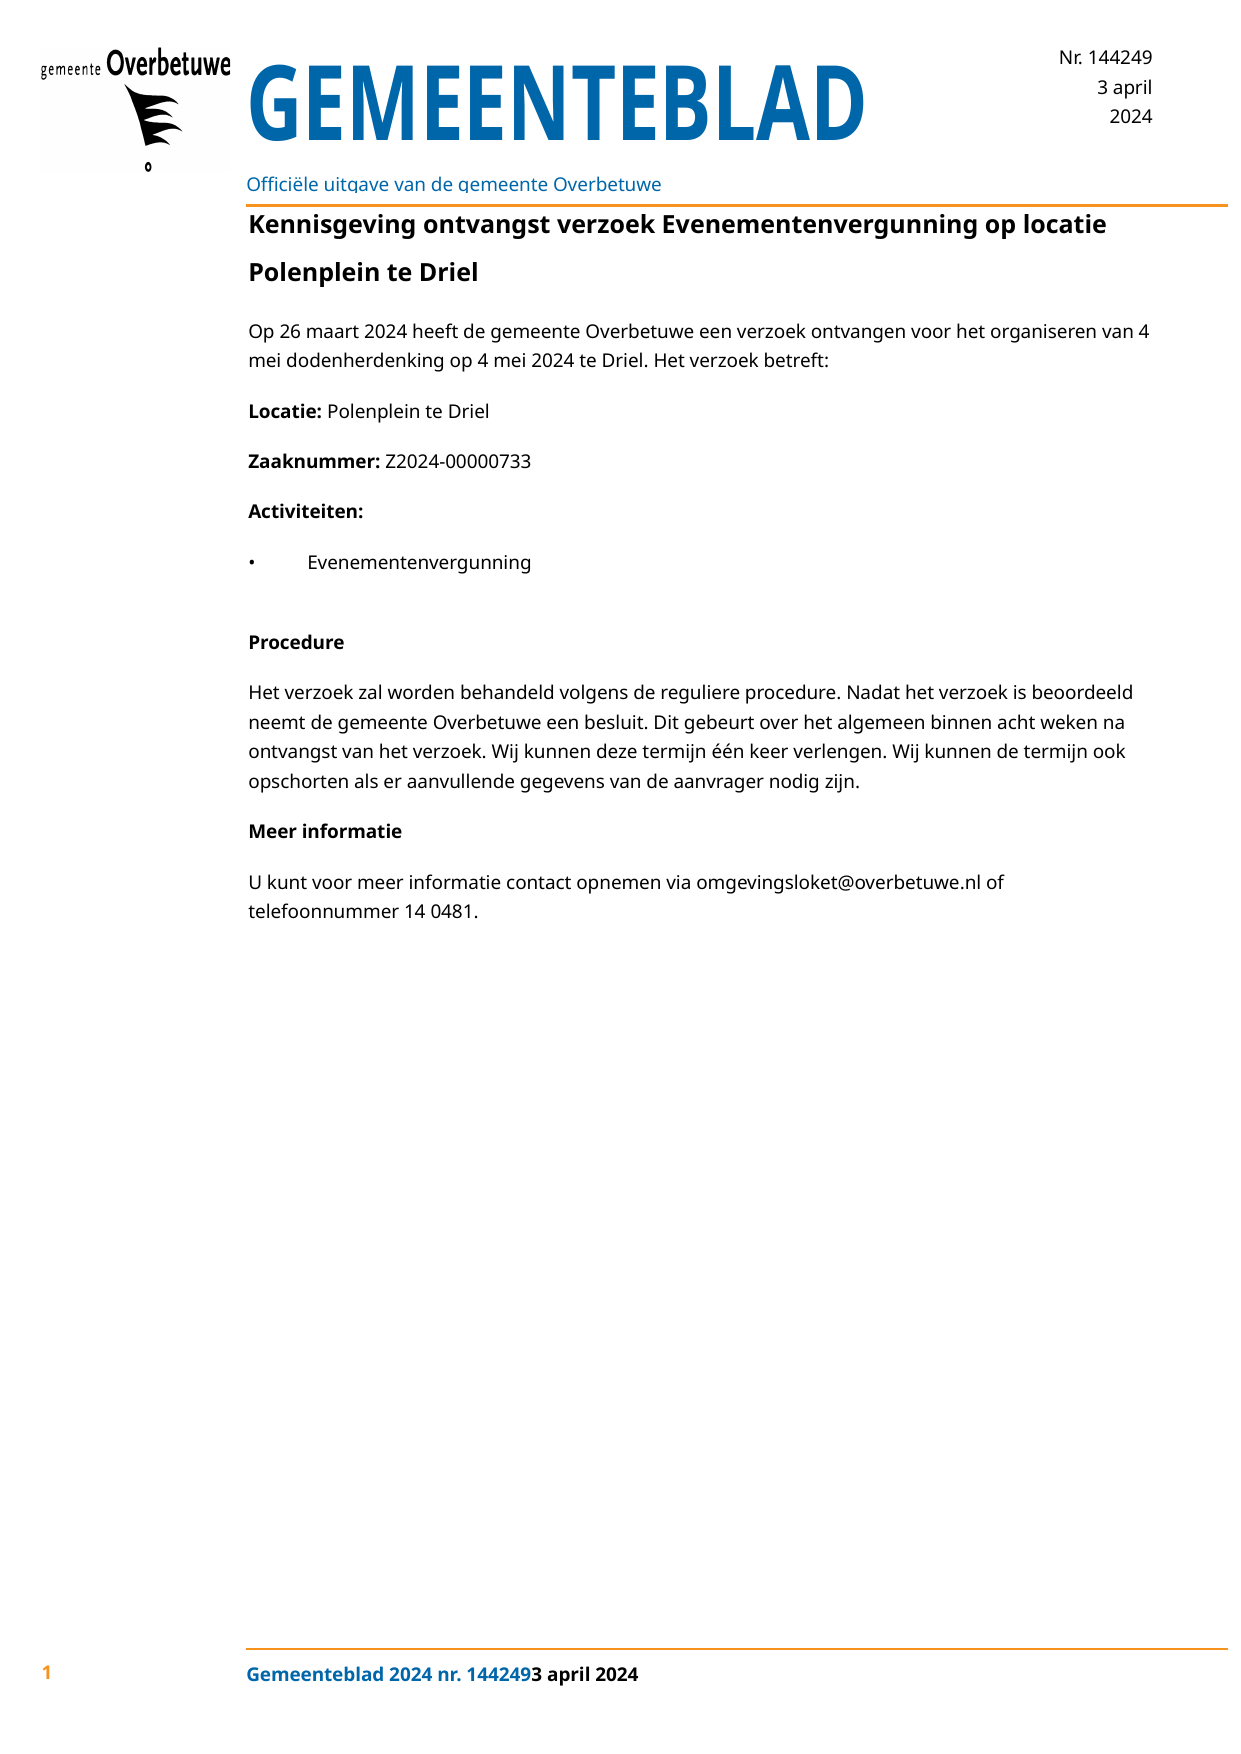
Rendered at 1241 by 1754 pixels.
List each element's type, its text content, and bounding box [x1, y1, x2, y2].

text Locatie: Polenplein te Driel [248, 398, 1152, 424]
text Activiteiten: [248, 499, 1152, 524]
text U kunt voor meer informatie contact opnemen via omgevingsloket@overbetuwe.nl of telefoonnummer 14 0481. [248, 869, 1152, 924]
text Zaaknummer: Z2024-00000733 [248, 448, 1152, 474]
text Kennisgeving ontvangst verzoek Evenementenvergunning op locatie Polenplein te Driel [248, 207, 1152, 288]
list Evenementenvergunning [248, 549, 1152, 575]
text Procedure [248, 629, 1152, 655]
text Het verzoek zal worden behandeld volgens de reguliere procedure. Nadat het verzoek is beoordeeld neemt de gemeente Overbetuwe een besluit. Dit gebeurt over het algemeen binnen acht weken na ontvangst van het verzoek. Wij kunnen deze termijn één keer verlengen. Wij kunnen de termijn ook opschorten als er aanvullende gegevens van de aanvrager nodig zijn. [248, 679, 1152, 794]
text Meer informatie [248, 819, 1152, 844]
text Op 26 maart 2024 heeft de gemeente Overbetuwe een verzoek ontvangen voor het organiseren van 4 mei dodenherdenking op 4 mei 2024 te Driel. Het verzoek betreft: [248, 318, 1152, 373]
picture [41, 47, 231, 172]
